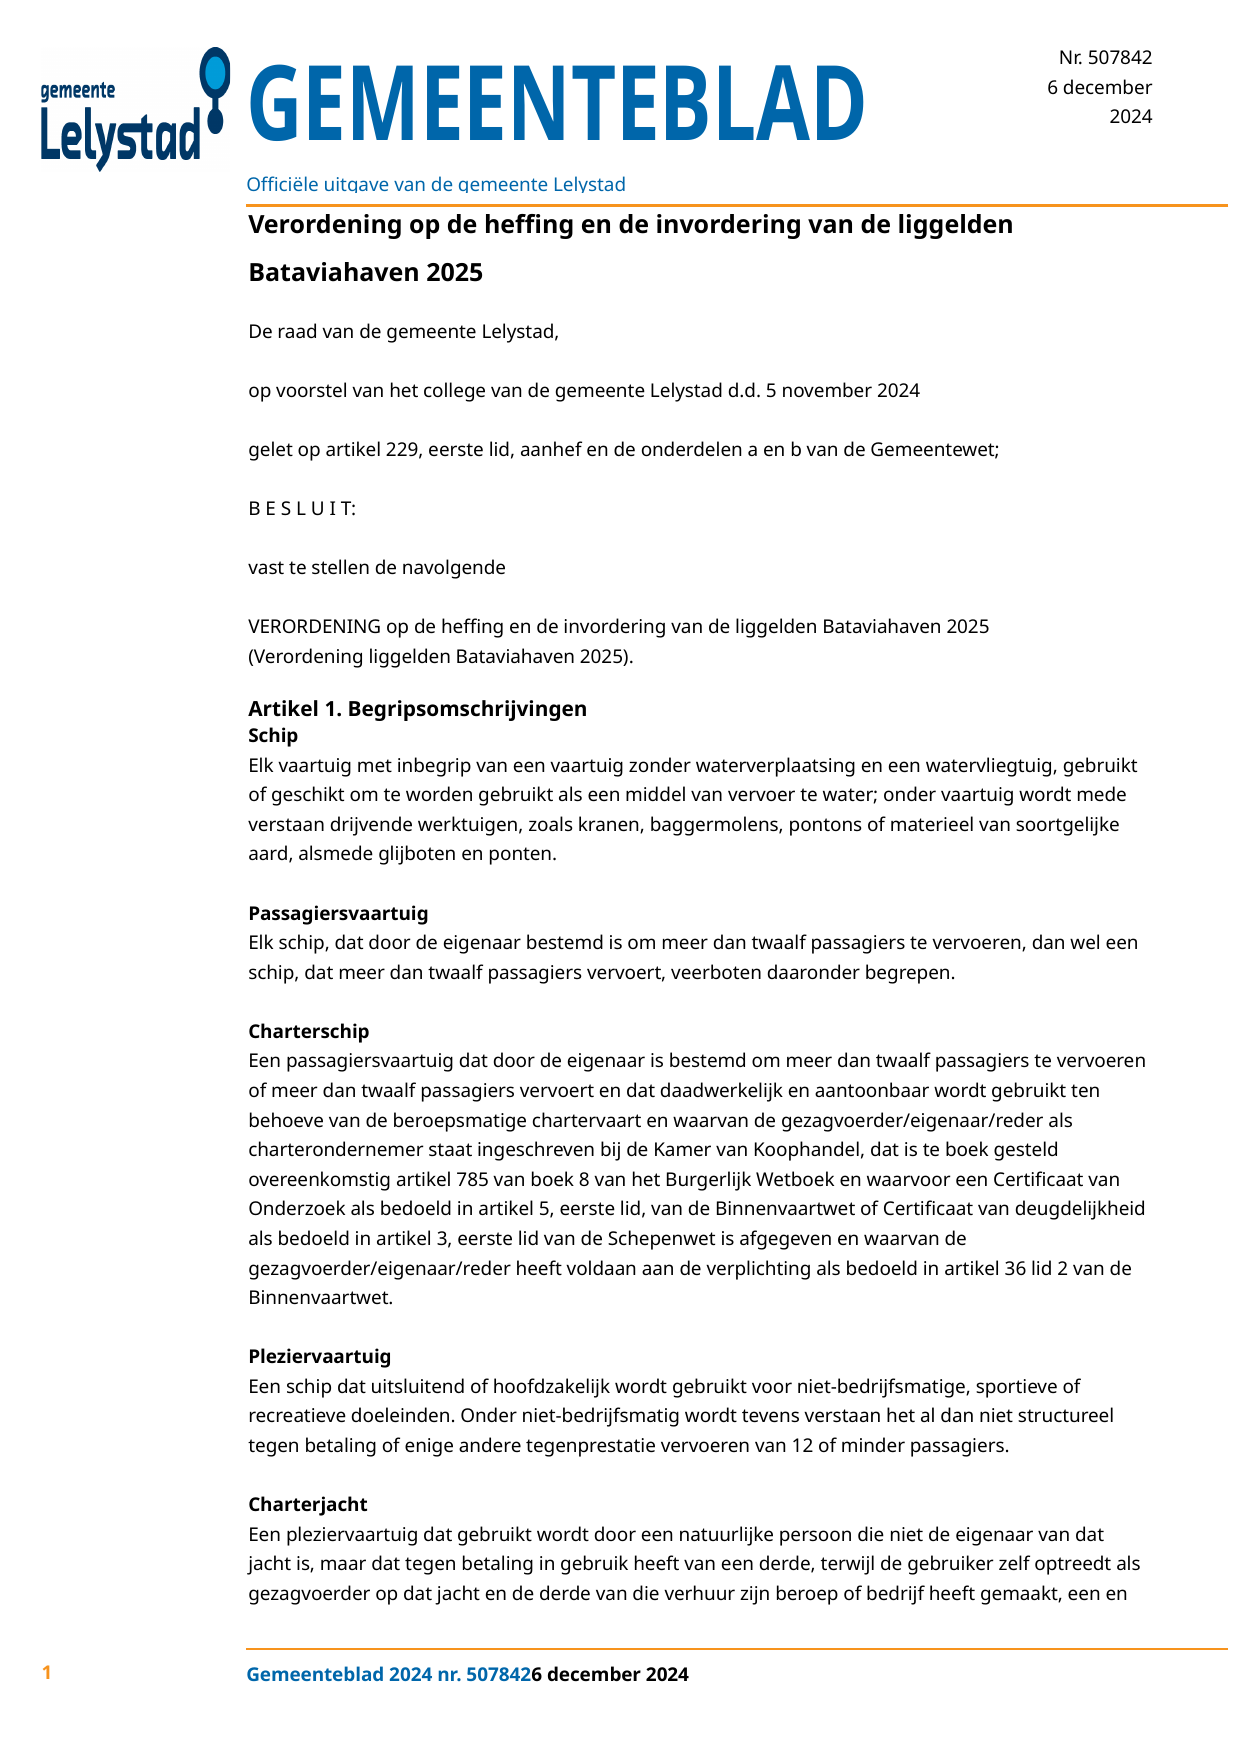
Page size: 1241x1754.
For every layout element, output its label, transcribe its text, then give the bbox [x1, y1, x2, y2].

text Elk vaartuig met inbegrip van een vaartuig zonder waterverplaatsing en een watervliegtuig, gebruikt of geschikt om te worden gebruikt als een middel van vervoer te water; onder vaartuig wordt mede verstaan drijvende werktuigen, zoals kranen, baggermolens, pontons of materieel van soortgelijke aard, alsmede glijboten en ponten. [248, 752, 1152, 866]
text Een passagiersvaartuig dat door de eigenaar is bestemd om meer dan twaalf passagiers te vervoeren of meer dan twaalf passagiers vervoert en dat daadwerkelijk en aantoonbaar wordt gebruikt ten behoeve van de beroepsmatige chartervaart en waarvan de gezagvoerder/eigenaar/reder als charterondernemer staat ingeschreven bij de Kamer van Koophandel, dat is te boek gesteld overeenkomstig artikel 785 van boek 8 van het Burgerlijk Wetboek en waarvoor een Certificaat van Onderzoek als bedoeld in artikel 5, eerste lid, van de Binnenvaartwet of Certificaat van deugdelijkheid als bedoeld in artikel 3, eerste lid van de Schepenwet is afgegeven en waarvan de gezagvoerder/eigenaar/reder heeft voldaan aan de verplichting als bedoeld in artikel 36 lid 2 van de Binnenvaartwet. [248, 1048, 1152, 1310]
text Artikel 1. Begripsomschrijvingen [248, 694, 1152, 722]
text Elk schip, dat door de eigenaar bestemd is om meer dan twaalf passagiers te vervoeren, dan wel een schip, dat meer dan twaalf passagiers vervoert, veerboten daaronder begrepen. [248, 929, 1152, 984]
text Passagiersvaartuig [248, 900, 1152, 925]
text Charterschip [248, 1018, 1152, 1044]
text (Verordening liggelden Bataviahaven 2025). [248, 643, 1152, 669]
text Een pleziervaartuig dat gebruikt wordt door een natuurlijke persoon die niet de eigenaar van dat jacht is, maar dat tegen betaling in gebruik heeft van een derde, terwijl de gebruiker zelf optreedt als gezagvoerder op dat jacht en de derde van die verhuur zijn beroep of bedrijf heeft gemaakt, een en [248, 1521, 1152, 1606]
text Verordening op de heffing en de invordering van de liggelden Bataviahaven 2025 [248, 207, 1152, 288]
text Pleziervaartuig [248, 1343, 1152, 1369]
text Charterjacht [248, 1491, 1152, 1517]
text gelet op artikel 229, eerste lid, aanhef en de onderdelen a en b van de Gemeentewet; [248, 436, 1152, 462]
text Schip [248, 722, 1152, 748]
text B E S L U I T: [248, 495, 1152, 521]
text op voorstel van het college van de gemeente Lelystad d.d. 5 november 2024 [248, 377, 1152, 403]
text De raad van de gemeente Lelystad, [248, 318, 1152, 344]
text VERORDENING op de heffing en de invordering van de liggelden Bataviahaven 2025 [248, 614, 1152, 639]
text Een schip dat uitsluitend of hoofdzakelijk wordt gebruikt voor niet-bedrijfsmatige, sportieve of recreatieve doeleinden. Onder niet-bedrijfsmatig wordt tevens verstaan het al dan niet structureel tegen betaling of enige andere tegenprestatie vervoeren van 12 of minder passagiers. [248, 1373, 1152, 1458]
picture [41, 47, 231, 172]
text vast te stellen de navolgende [248, 554, 1152, 580]
